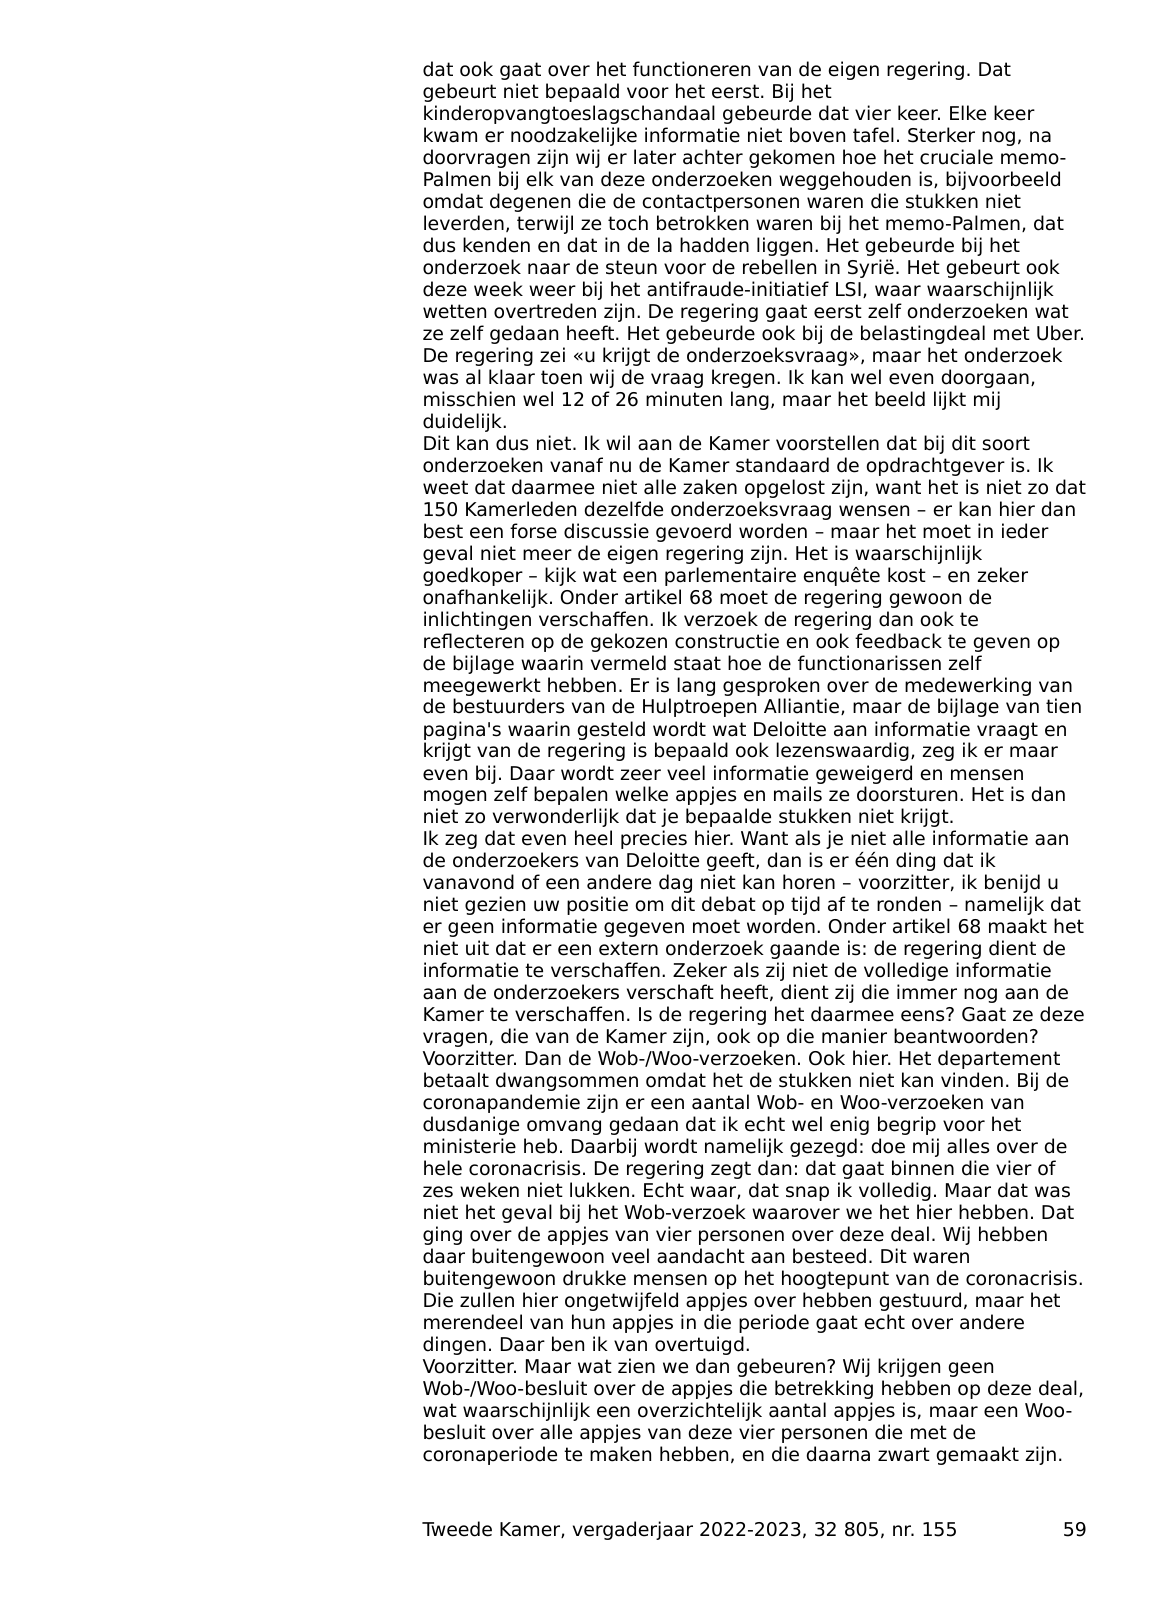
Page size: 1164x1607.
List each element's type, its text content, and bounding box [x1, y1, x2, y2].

text Voorzitter. Dan de Wob-/Woo-verzoeken. Ook hier. Het departement betaalt dwangsommen omdat het de stukken niet kan vinden. Bij de coronapandemie zijn er een aantal Wob- en Woo-verzoeken van dusdanige omvang gedaan dat ik echt wel enig begrip voor het ministerie heb. Daarbij wordt namelijk gezegd: doe mij alles over de hele coronacrisis. De regering zegt dan: dat gaat binnen die vier of zes weken niet lukken. Echt waar, dat snap ik volledig. Maar dat was niet het geval bij het Wob-verzoek waarover we het hier hebben. Dat ging over de appjes van vier personen over deze deal. Wij hebben daar buitengewoon veel aandacht aan besteed. Dit waren buitengewoon drukke mensen op het hoogtepunt van de coronacrisis. Die zullen hier ongetwijfeld appjes over hebben gestuurd, maar het merendeel van hun appjes in die periode gaat echt over andere dingen. Daar ben ik van overtuigd. [422, 1048, 1087, 1356]
text Ik zeg dat even heel precies hier. Want als je niet alle informatie aan de onderzoekers van Deloitte geeft, dan is er één ding dat ik vanavond of een andere dag niet kan horen – voorzitter, ik benijd u niet gezien uw positie om dit debat op tijd af te ronden – namelijk dat er geen informatie gegeven moet worden. Onder artikel 68 maakt het niet uit dat er een extern onderzoek gaande is: de regering dient de informatie te verschaffen. Zeker als zij niet de volledige informatie aan de onderzoekers verschaft heeft, dient zij die immer nog aan de Kamer te verschaffen. Is de regering het daarmee eens? Gaat ze deze vragen, die van de Kamer zijn, ook op die manier beantwoorden? [422, 828, 1087, 1048]
text Voorzitter. Maar wat zien we dan gebeuren? Wij krijgen geen Wob-/Woo-besluit over de appjes die betrekking hebben op deze deal, wat waarschijnlijk een overzichtelijk aantal appjes is, maar een Woo-besluit over alle appjes van deze vier personen die met de coronaperiode te maken hebben, en die daarna zwart gemaakt zijn. [422, 1356, 1087, 1466]
text Dit kan dus niet. Ik wil aan de Kamer voorstellen dat bij dit soort onderzoeken vanaf nu de Kamer standaard de opdrachtgever is. Ik weet dat daarmee niet alle zaken opgelost zijn, want het is niet zo dat 150 Kamerleden dezelfde onderzoeksvraag wensen – er kan hier dan best een forse discussie gevoerd worden – maar het moet in ieder geval niet meer de eigen regering zijn. Het is waarschijnlijk goedkoper – kijk wat een parlementaire enquête kost – en zeker onafhankelijk. Onder artikel 68 moet de regering gewoon de inlichtingen verschaffen. Ik verzoek de regering dan ook te reflecteren op de gekozen constructie en ook feedback te geven op de bijlage waarin vermeld staat hoe de functionarissen zelf meegewerkt hebben. Er is lang gesproken over de medewerking van de bestuurders van de Hulptroepen Alliantie, maar de bijlage van tien pagina's waarin gesteld wordt wat Deloitte aan informatie vraagt en krijgt van de regering is bepaald ook lezenswaardig, zeg ik er maar even bij. Daar wordt zeer veel informatie geweigerd en mensen mogen zelf bepalen welke appjes en mails ze doorsturen. Het is dan niet zo verwonderlijk dat je bepaalde stukken niet krijgt. [422, 433, 1087, 828]
text dat ook gaat over het functioneren van de eigen regering. Dat gebeurt niet bepaald voor het eerst. Bij het kinderopvangtoeslagschandaal gebeurde dat vier keer. Elke keer kwam er noodzakelijke informatie niet boven tafel. Sterker nog, na doorvragen zijn wij er later achter gekomen hoe het cruciale memo-Palmen bij elk van deze onderzoeken weggehouden is, bijvoorbeeld omdat degenen die de contactpersonen waren die stukken niet leverden, terwijl ze toch betrokken waren bij het memo-Palmen, dat dus kenden en dat in de la hadden liggen. Het gebeurde bij het onderzoek naar de steun voor de rebellen in Syrië. Het gebeurt ook deze week weer bij het antifraude-initiatief LSI, waar waarschijnlijk wetten overtreden zijn. De regering gaat eerst zelf onderzoeken wat ze zelf gedaan heeft. Het gebeurde ook bij de belastingdeal met Uber. De regering zei «u krijgt de onderzoeksvraag», maar het onderzoek was al klaar toen wij de vraag kregen. Ik kan wel even doorgaan, misschien wel 12 of 26 minuten lang, maar het beeld lijkt mij duidelijk. [422, 59, 1087, 433]
